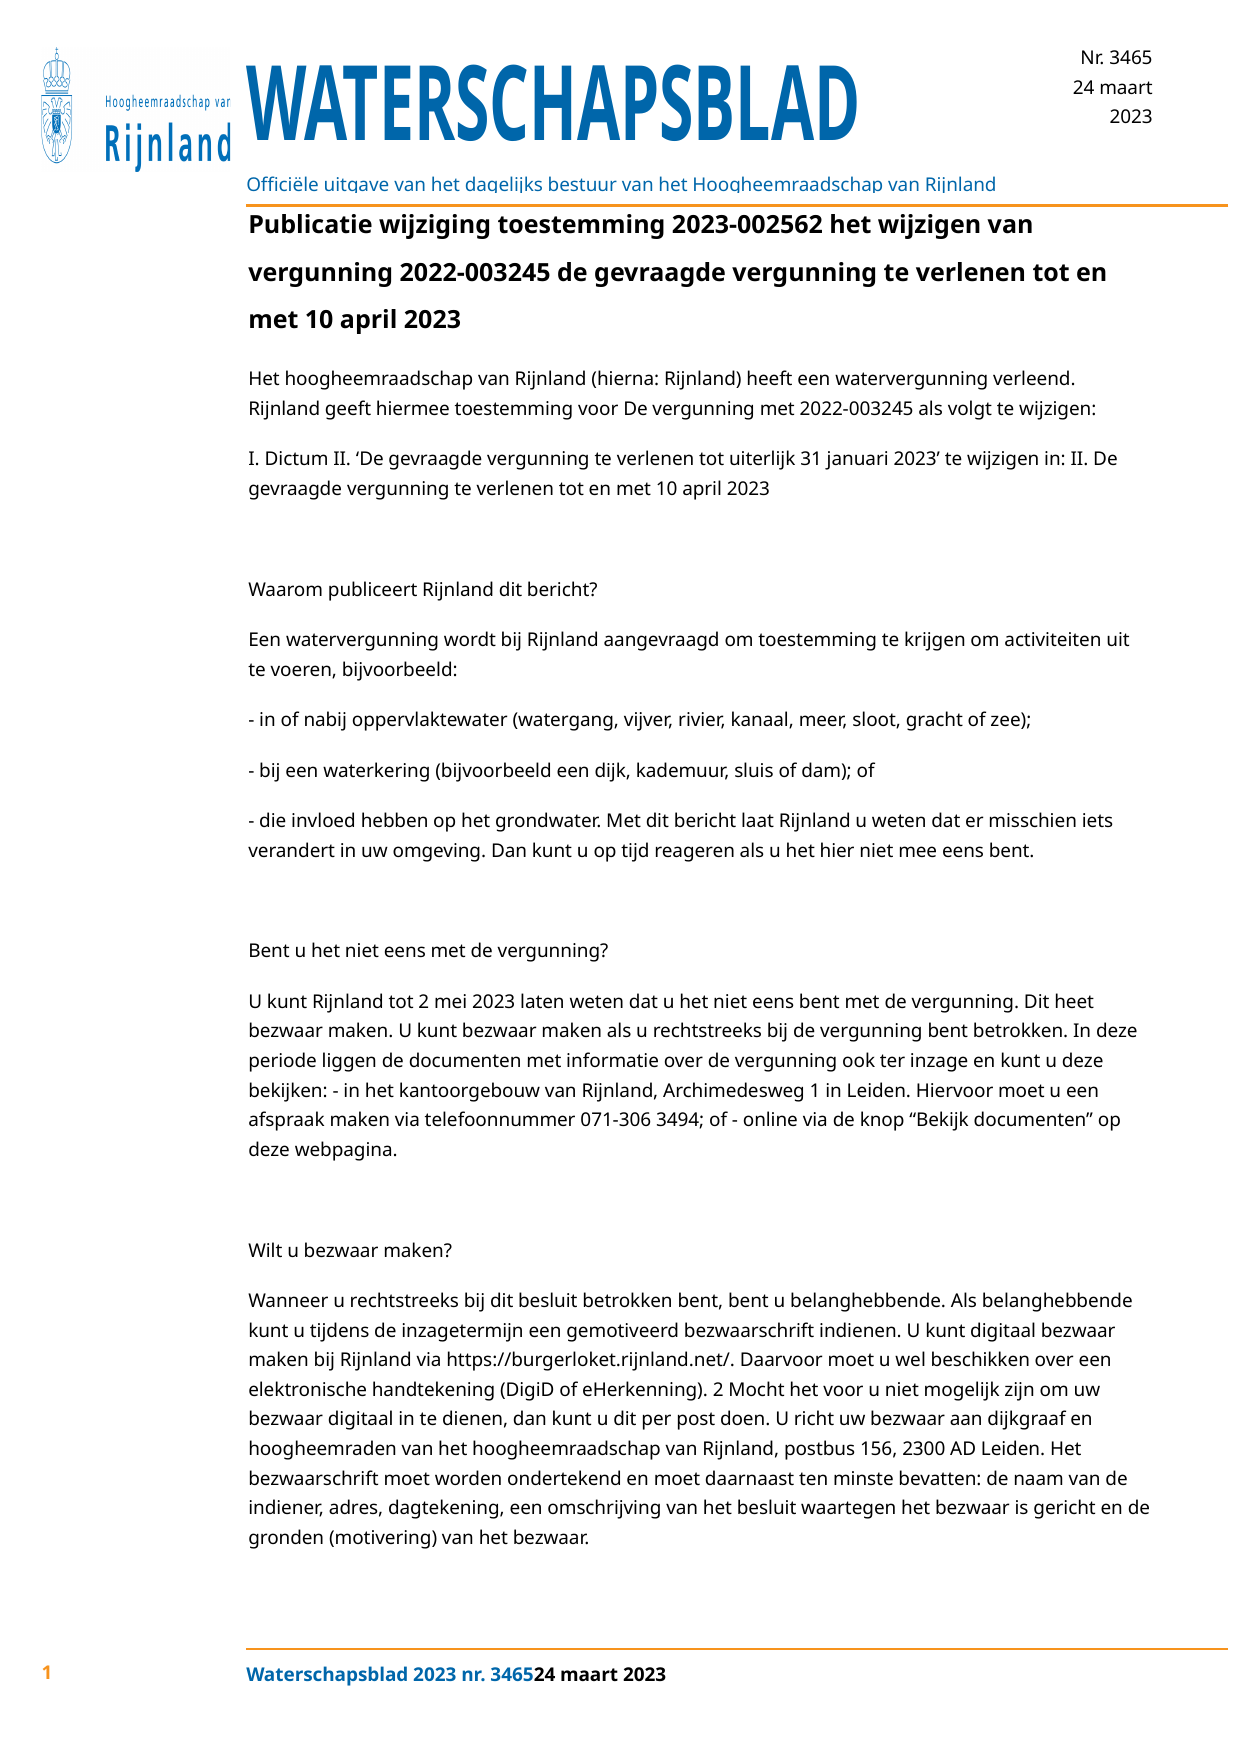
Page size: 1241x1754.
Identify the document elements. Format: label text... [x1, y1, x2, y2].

text Wanneer u rechtstreeks bij dit besluit betrokken bent, bent u belanghebbende. Als belanghebbende kunt u tijdens de inzagetermijn een gemotiveerd bezwaarschrift indienen. U kunt digitaal bezwaar maken bij Rijnland via https://burgerloket.rijnland.net/. Daarvoor moet u wel beschikken over een elektronische handtekening (DigiD of eHerkenning). 2 Mocht het voor u niet mogelijk zijn om uw bezwaar digitaal in te dienen, dan kunt u dit per post doen. U richt uw bezwaar aan dijkgraaf en hoogheemraden van het hoogheemraadschap van Rijnland, postbus 156, 2300 AD Leiden. Het bezwaarschrift moet worden ondertekend en moet daarnaast ten minste bevatten: de naam van de indiener, adres, dagtekening, een omschrijving van het besluit waartegen het bezwaar is gericht en de gronden (motivering) van het bezwaar. [248, 1287, 1152, 1549]
picture [41, 47, 231, 172]
text Het hoogheemraadschap van Rijnland (hierna: Rijnland) heeft een watervergunning verleend. Rijnland geeft hiermee toestemming voor De vergunning met 2022-003245 als volgt te wijzigen: [248, 366, 1152, 421]
text - die invloed hebben op het grondwater. Met dit bericht laat Rijnland u weten dat er misschien iets verandert in uw omgeving. Dan kunt u op tijd reageren als u het hier niet mee eens bent. [248, 807, 1152, 862]
text - in of nabij oppervlaktewater (watergang, vijver, rivier, kanaal, meer, sloot, gracht of zee); [248, 706, 1152, 732]
text U kunt Rijnland tot 2 mei 2023 laten weten dat u het niet eens bent met de vergunning. Dit heet bezwaar maken. U kunt bezwaar maken als u rechtstreeks bij de vergunning bent betrokken. In deze periode liggen de documenten met informatie over de vergunning ook ter inzage en kunt u deze bekijken: - in het kantoorgebouw van Rijnland, Archimedesweg 1 in Leiden. Hiervoor moet u een afspraak maken via telefoonnummer 071-306 3494; of - online via de knop “Bekijk documenten” op deze webpagina. [248, 988, 1152, 1162]
text Een watervergunning wordt bij Rijnland aangevraagd om toestemming te krijgen om activiteiten uit te voeren, bijvoorbeeld: [248, 626, 1152, 682]
text Waarom publiceert Rijnland dit bericht? [248, 576, 1152, 602]
text Publicatie wijziging toestemming 2023-002562 het wijzigen van vergunning 2022-003245 de gevraagde vergunning te verlenen tot en met 10 april 2023 [248, 207, 1152, 336]
text Wilt u bezwaar maken? [248, 1237, 1152, 1262]
text - bij een waterkering (bijvoorbeeld een dijk, kademuur, sluis of dam); of [248, 757, 1152, 782]
text Bent u het niet eens met de vergunning? [248, 938, 1152, 963]
text I. Dictum II. ‘De gevraagde vergunning te verlenen tot uiterlijk 31 januari 2023’ te wijzigen in: II. De gevraagde vergunning te verlenen tot en met 10 april 2023 [248, 446, 1152, 501]
